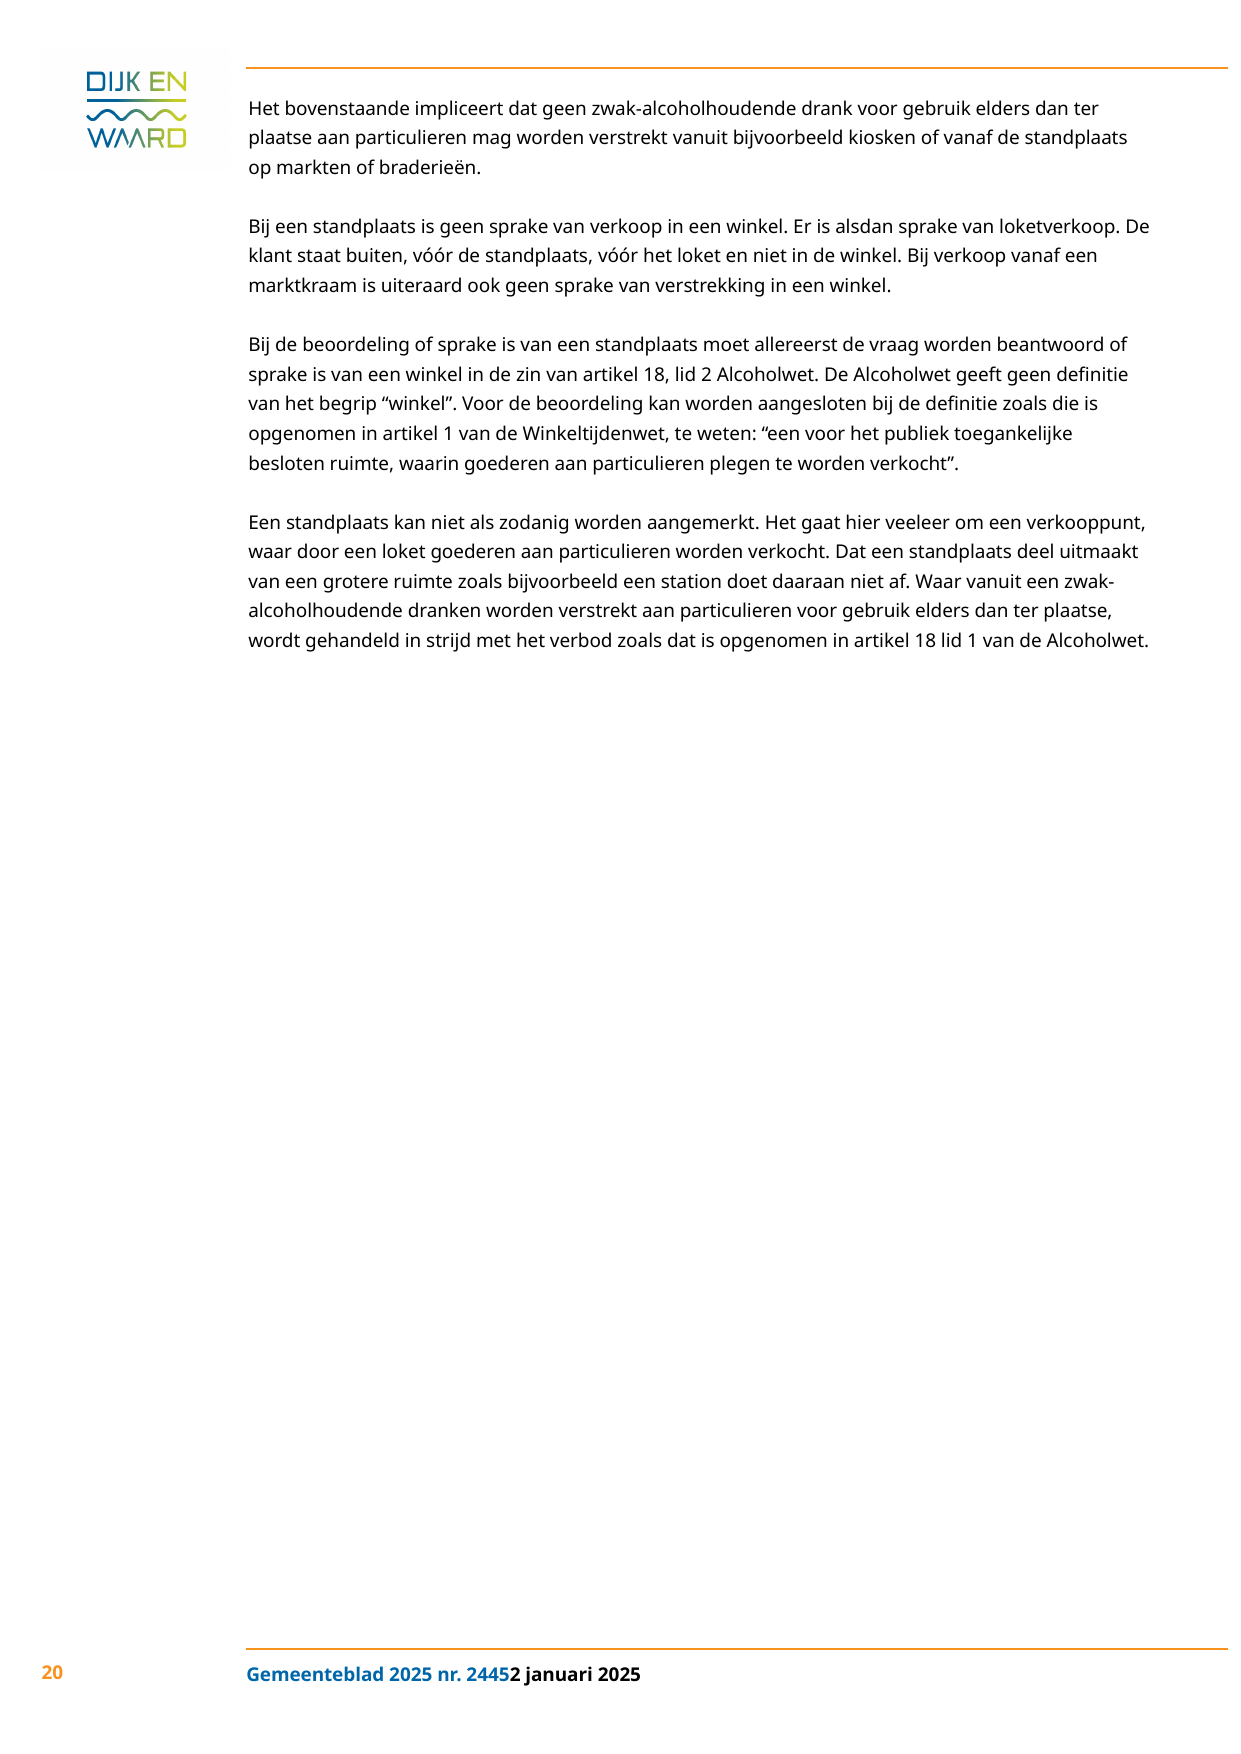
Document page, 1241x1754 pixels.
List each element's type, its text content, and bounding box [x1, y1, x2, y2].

text Bij een standplaats is geen sprake van verkoop in een winkel. Er is alsdan sprake van loketverkoop. De klant staat buiten, vóór de standplaats, vóór het loket en niet in de winkel. Bij verkoop vanaf een marktkraam is uiteraard ook geen sprake van verstrekking in een winkel. [248, 213, 1152, 298]
picture [41, 47, 231, 172]
text Bij de beoordeling of sprake is van een standplaats moet allereerst de vraag worden beantwoord of sprake is van een winkel in de zin van artikel 18, lid 2 Alcoholwet. De Alcoholwet geeft geen definitie van het begrip “winkel”. Voor de beoordeling kan worden aangesloten bij de definitie zoals die is opgenomen in artikel 1 van de Winkeltijdenwet, te weten: “een voor het publiek toegankelijke besloten ruimte, waarin goederen aan particulieren plegen te worden verkocht”. [248, 331, 1152, 476]
text Een standplaats kan niet als zodanig worden aangemerkt. Het gaat hier veeleer om een verkooppunt, waar door een loket goederen aan particulieren worden verkocht. Dat een standplaats deel uitmaakt van een grotere ruimte zoals bijvoorbeeld een station doet daaraan niet af. Waar vanuit een zwak-alcoholhoudende dranken worden verstrekt aan particulieren voor gebruik elders dan ter plaatse, wordt gehandeld in strijd met het verbod zoals dat is opgenomen in artikel 18 lid 1 van de Alcoholwet. [248, 509, 1152, 653]
text Het bovenstaande impliceert dat geen zwak-alcoholhoudende drank voor gebruik elders dan ter plaatse aan particulieren mag worden verstrekt vanuit bijvoorbeeld kiosken of vanaf de standplaats op markten of braderieën. [248, 95, 1152, 180]
